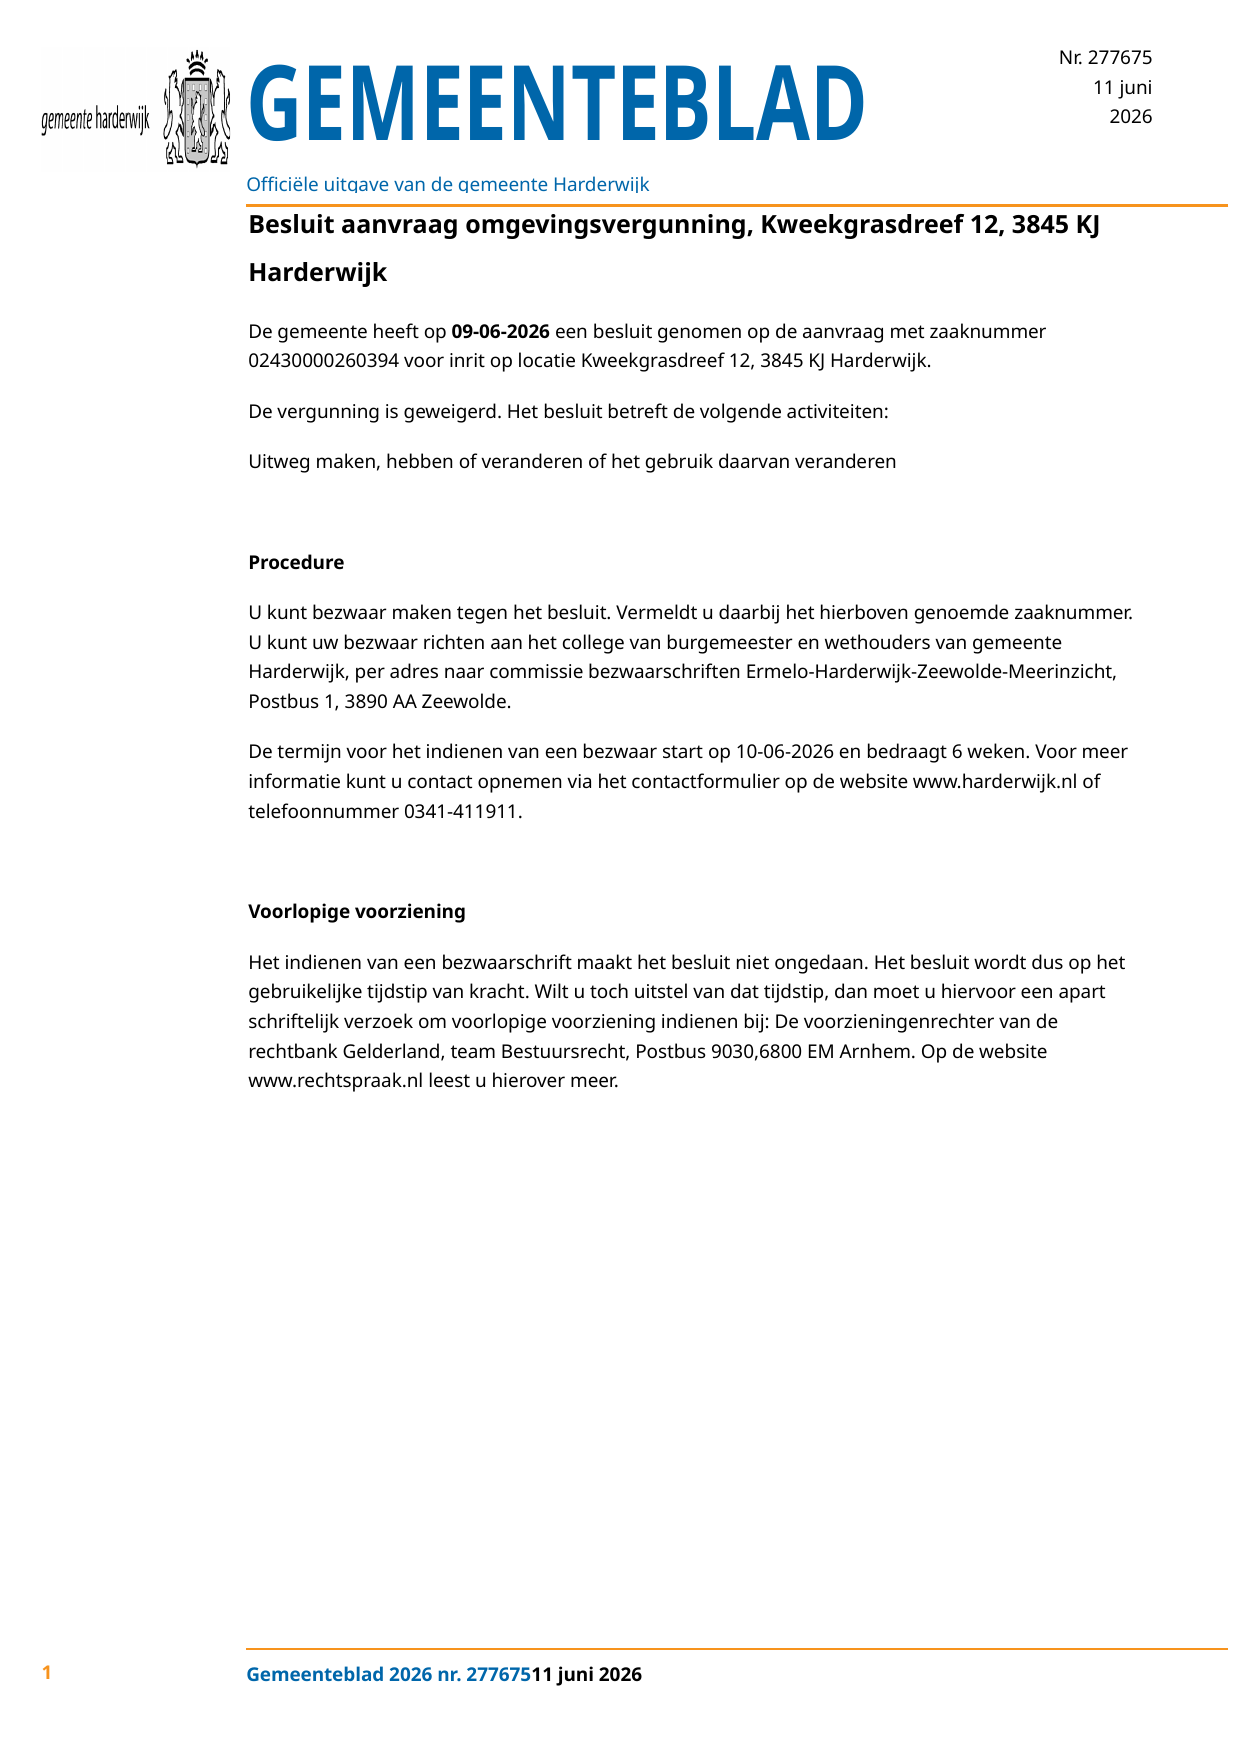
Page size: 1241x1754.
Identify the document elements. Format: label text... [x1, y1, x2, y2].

text De gemeente heeft op 09-06-2026 een besluit genomen op de aanvraag met zaaknummer 02430000260394 voor inrit op locatie Kweekgrasdreef 12, 3845 KJ Harderwijk. [248, 318, 1152, 373]
text Het indienen van een bezwaarschrift maakt het besluit niet ongedaan. Het besluit wordt dus op het gebruikelijke tijdstip van kracht. Wilt u toch uitstel van dat tijdstip, dan moet u hiervoor een apart schriftelijk verzoek om voorlopige voorziening indienen bij: De voorzieningenrechter van de rechtbank Gelderland, team Bestuursrecht, Postbus 9030,6800 EM Arnhem. Op de website www.rechtspraak.nl leest u hierover meer. [248, 949, 1152, 1093]
text U kunt bezwaar maken tegen het besluit. Vermeldt u daarbij het hierboven genoemde zaaknummer. U kunt uw bezwaar richten aan het college van burgemeester en wethouders van gemeente Harderwijk, per adres naar commissie bezwaarschriften Ermelo-Harderwijk-Zeewolde-Meerinzicht, Postbus 1, 3890 AA Zeewolde. [248, 599, 1152, 714]
text De termijn voor het indienen van een bezwaar start op 10-06-2026 en bedraagt 6 weken. Voor meer informatie kunt u contact opnemen via het contactformulier op de website www.harderwijk.nl of telefoonnummer 0341-411911. [248, 739, 1152, 824]
text Uitweg maken, hebben of veranderen of het gebruik daarvan veranderen [248, 448, 1152, 474]
text De vergunning is geweigerd. Het besluit betreft de volgende activiteiten: [248, 398, 1152, 424]
text Procedure [248, 549, 1152, 575]
text Besluit aanvraag omgevingsvergunning, Kweekgrasdreef 12, 3845 KJ Harderwijk [248, 207, 1152, 288]
text Voorlopige voorziening [248, 899, 1152, 924]
picture [41, 47, 231, 172]
